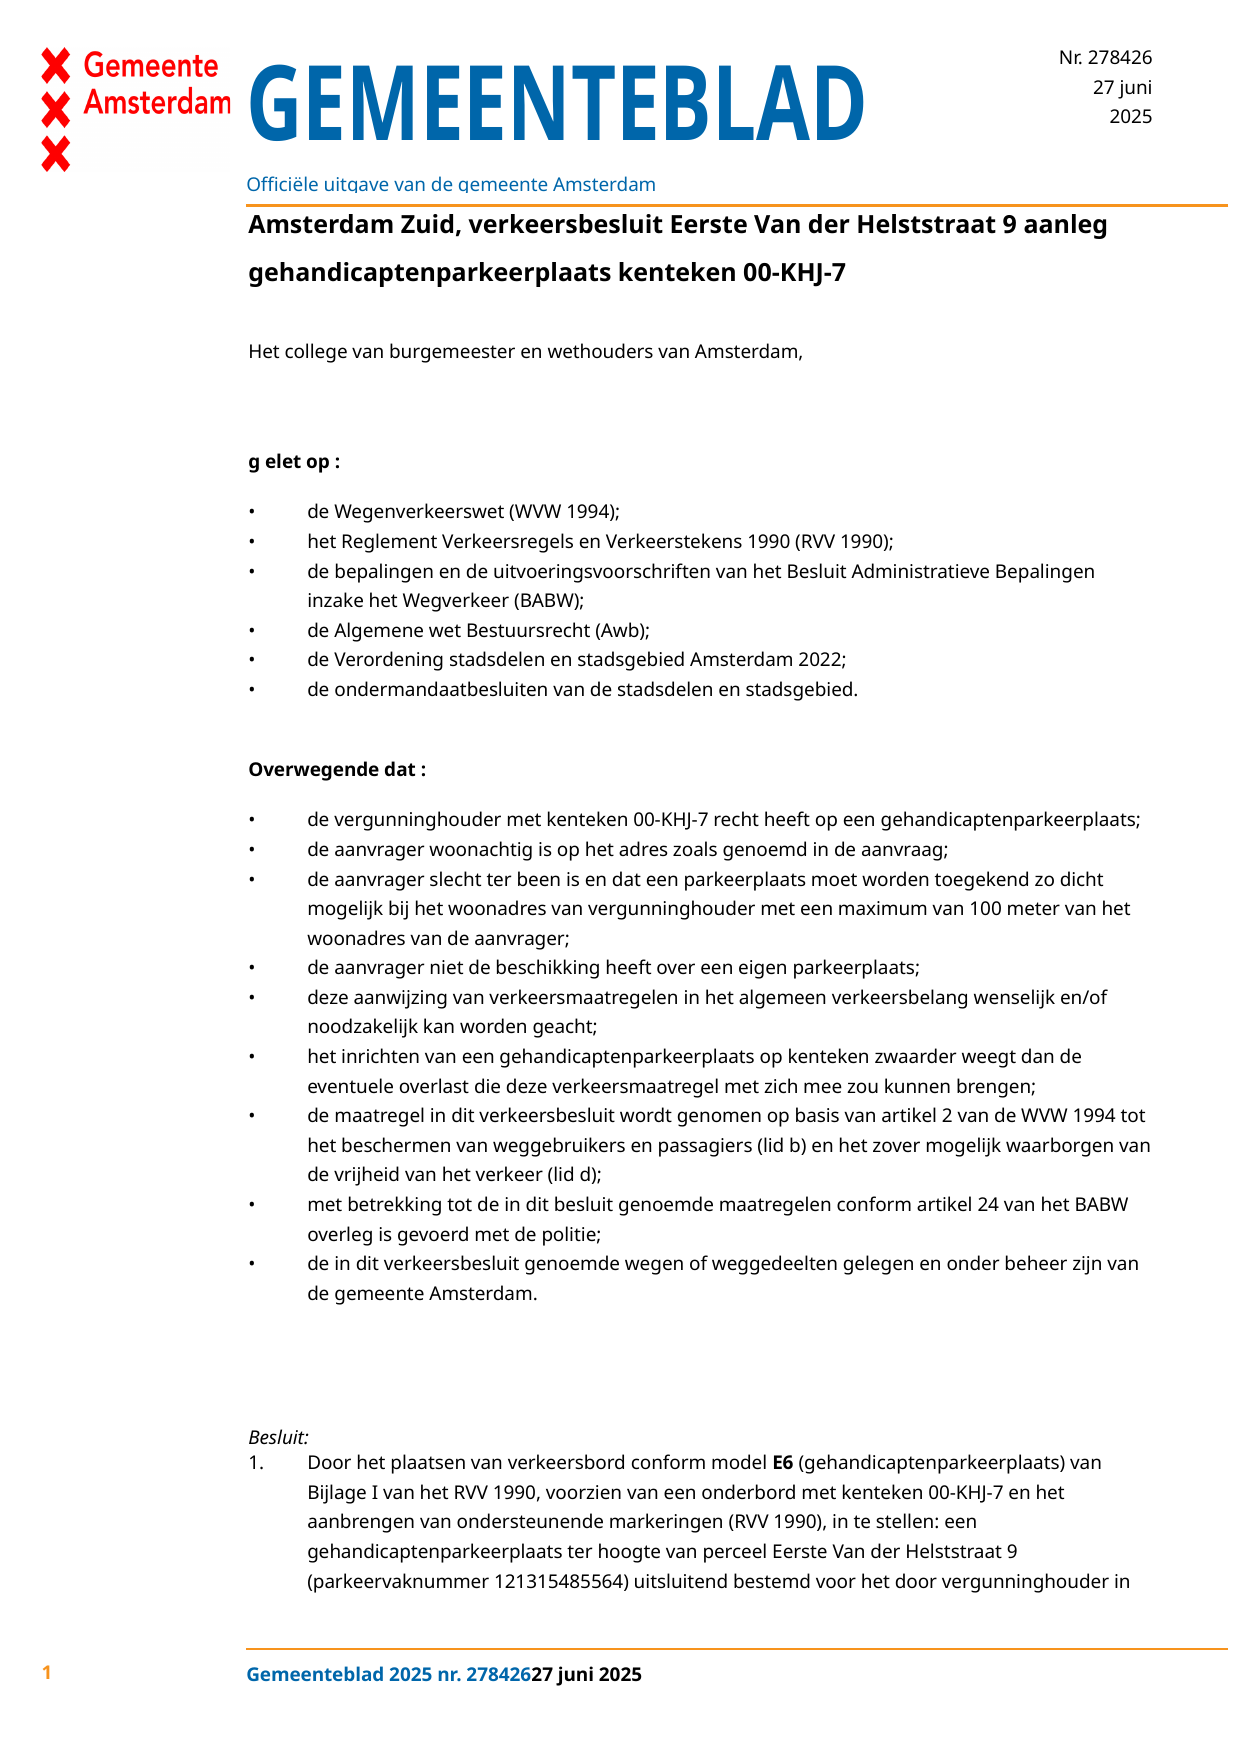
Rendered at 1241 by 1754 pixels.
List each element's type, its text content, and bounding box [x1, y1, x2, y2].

list met betrekking tot de in dit besluit genoemde maatregelen conform artikel 24 van het BABW overleg is gevoerd met de politie; [248, 1191, 1152, 1246]
list de Algemene wet Bestuursrecht (Awb); [248, 617, 1152, 643]
list de aanvrager slecht ter been is en dat een parkeerplaats moet worden toegekend zo dicht mogelijk bij het woonadres van vergunninghouder met een maximum van 100 meter van het woonadres van de aanvrager; [248, 866, 1152, 951]
text Amsterdam Zuid, verkeersbesluit Eerste Van der Helststraat 9 aanleg gehandicaptenparkeerplaats kenteken 00-KHJ-7 [248, 207, 1152, 288]
list de bepalingen en de uitvoeringsvoorschriften van het Besluit Administratieve Bepalingen inzake het Wegverkeer (BABW); [248, 558, 1152, 613]
list de aanvrager woonachtig is op het adres zoals genoemd in de aanvraag; [248, 836, 1152, 862]
list de ondermandaatbesluiten van de stadsdelen en stadsgebied. [248, 676, 1152, 702]
list het Reglement Verkeersregels en Verkeerstekens 1990 (RVV 1990); [248, 528, 1152, 554]
text Overwegende dat : [248, 756, 1152, 782]
list Door het plaatsen van verkeersbord conform model E6 (gehandicaptenparkeerplaats) van Bijlage I van het RVV 1990, voorzien van een onderbord met kenteken 00-KHJ-7 en het aanbrengen van ondersteunende markeringen (RVV 1990), in te stellen: een gehandicaptenparkeerplaats ter hoogte van perceel Eerste Van der Helststraat 9 (parkeervaknummer 121315485564) uitsluitend bestemd voor het door vergunninghouder in [248, 1449, 1152, 1594]
list de Verordening stadsdelen en stadsgebied Amsterdam 2022; [248, 647, 1152, 672]
text Het college van burgemeester en wethouders van Amsterdam, [248, 339, 1152, 364]
list deze aanwijzing van verkeersmaatregelen in het algemeen verkeersbelang wenselijk en/of noodzakelijk kan worden geacht; [248, 984, 1152, 1039]
list het inrichten van een gehandicaptenparkeerplaats op kenteken zwaarder weegt dan de eventuele overlast die deze verkeersmaatregel met zich mee zou kunnen brengen; [248, 1043, 1152, 1098]
text g elet op : [248, 448, 1152, 474]
picture [41, 47, 231, 172]
list de in dit verkeersbesluit genoemde wegen of weggedeelten gelegen en onder beheer zijn van de gemeente Amsterdam. [248, 1250, 1152, 1306]
text Besluit: [248, 1424, 1152, 1449]
list de vergunninghouder met kenteken 00-KHJ-7 recht heeft op een gehandicaptenparkeerplaats; [248, 807, 1152, 832]
list de aanvrager niet de beschikking heeft over een eigen parkeerplaats; [248, 954, 1152, 980]
list de maatregel in dit verkeersbesluit wordt genomen op basis van artikel 2 van de WVW 1994 tot het beschermen van weggebruikers en passagiers (lid b) en het zover mogelijk waarborgen van de vrijheid van het verkeer (lid d); [248, 1102, 1152, 1187]
list de Wegenverkeerswet (WVW 1994); [248, 499, 1152, 524]
